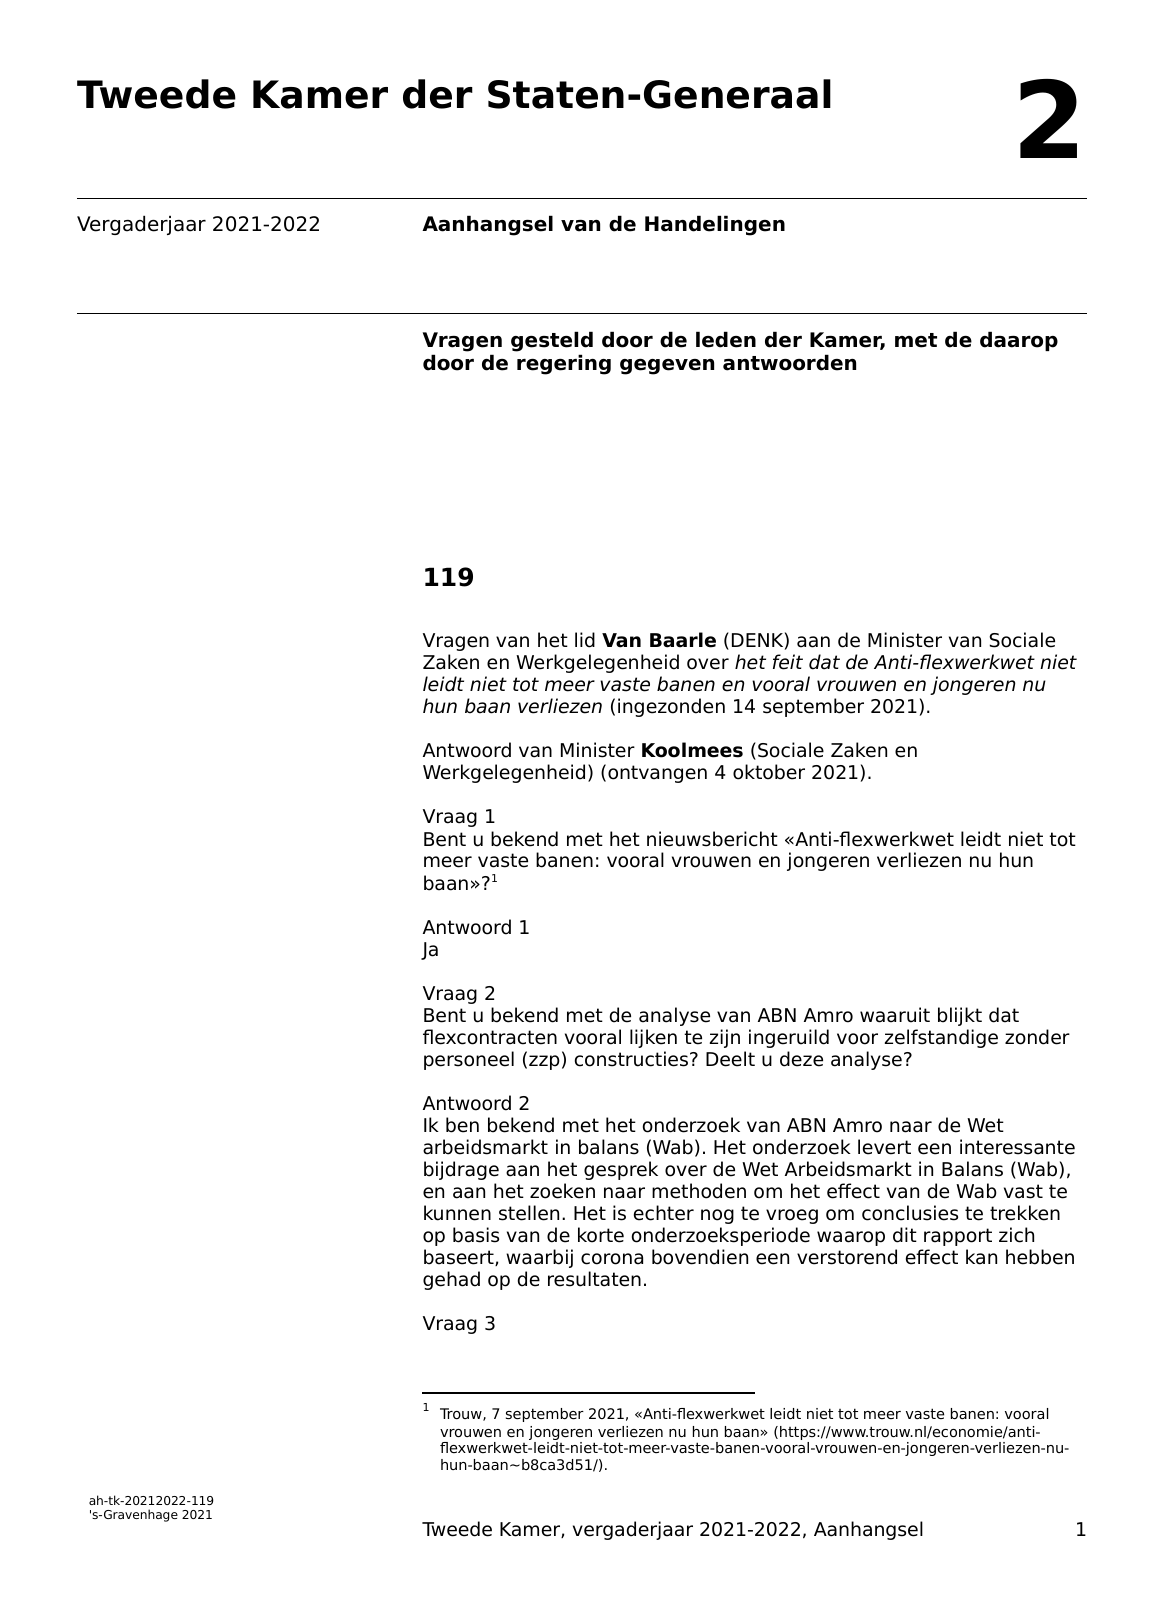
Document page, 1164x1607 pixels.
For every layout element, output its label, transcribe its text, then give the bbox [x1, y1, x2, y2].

table_cell [77, 314, 422, 375]
text Vragen van het lid Van Baarle (DENK) aan de Minister van Sociale Zaken en Werkgelegenheid over het feit dat de Anti-flexwerkwet niet leidt niet tot meer vaste banen en vooral vrouwen en jongeren nu hun baan verliezen (ingezonden 14 september 2021). [422, 630, 1087, 718]
text Vraag 3 [422, 1313, 1087, 1335]
table_header Tweede Kamer der Staten-Generaal [77, 59, 886, 198]
text Ja [422, 938, 1087, 961]
text ah-tk-20212022-119 [88, 1494, 323, 1508]
table_cell Vergaderjaar 2021-2022 [77, 199, 422, 313]
text Antwoord van Minister Koolmees (Sociale Zaken en Werkgelegenheid) (ontvangen 4 oktober 2021). [422, 740, 1087, 784]
text Bent u bekend met het nieuwsbericht «Anti-flexwerkwet leidt niet tot meer vaste banen: vooral vrouwen en jongeren verliezen nu hun baan»? [422, 828, 1087, 894]
text Ik ben bekend met het onderzoek van ABN Amro naar de Wet arbeidsmarkt in balans (Wab). Het onderzoek levert een interessante bijdrage aan het gesprek over de Wet Arbeidsmarkt in Balans (Wab), en aan het zoeken naar methoden om het effect van de Wab vast te kunnen stellen. Het is echter nog te vroeg om conclusies te trekken op basis van de korte onderzoeksperiode waarop dit rapport zich baseert, waarbij corona bovendien een verstorend effect kan hebben gehad op de resultaten. [422, 1115, 1087, 1291]
text Vraag 2 [422, 983, 1087, 1005]
text Antwoord 1 [422, 917, 1087, 938]
table_cell Vragen gesteld door de leden der Kamer, met de daarop door de regering gegeven antwoorden [422, 314, 1087, 375]
text Bent u bekend met de analyse van ABN Amro waaruit blijkt dat flexcontracten vooral lijken te zijn ingeruild voor zelfstandige zonder personeel (zzp) constructies? Deelt u deze analyse? [422, 1005, 1087, 1071]
table_header 2 [886, 59, 1087, 198]
table_cell Aanhangsel van de Handelingen [422, 199, 1087, 313]
text 119 [422, 563, 1087, 592]
text Antwoord 2 [422, 1093, 1087, 1115]
text Vraag 1 [422, 806, 1087, 828]
text 's-Gravenhage 2021 [88, 1508, 323, 1522]
text Trouw, 7 september 2021, «Anti-flexwerkwet leidt niet tot meer vaste banen: vooral vrouwen en jongeren verliezen nu hun baan» (https://www.trouw.nl/economie/anti-flexwerkwet-leidt-niet-tot-meer-vaste-banen-vooral-vrouwen-en-jongeren-verliezen-nu-hun-baan~b8ca3d51/). [422, 1402, 1087, 1474]
